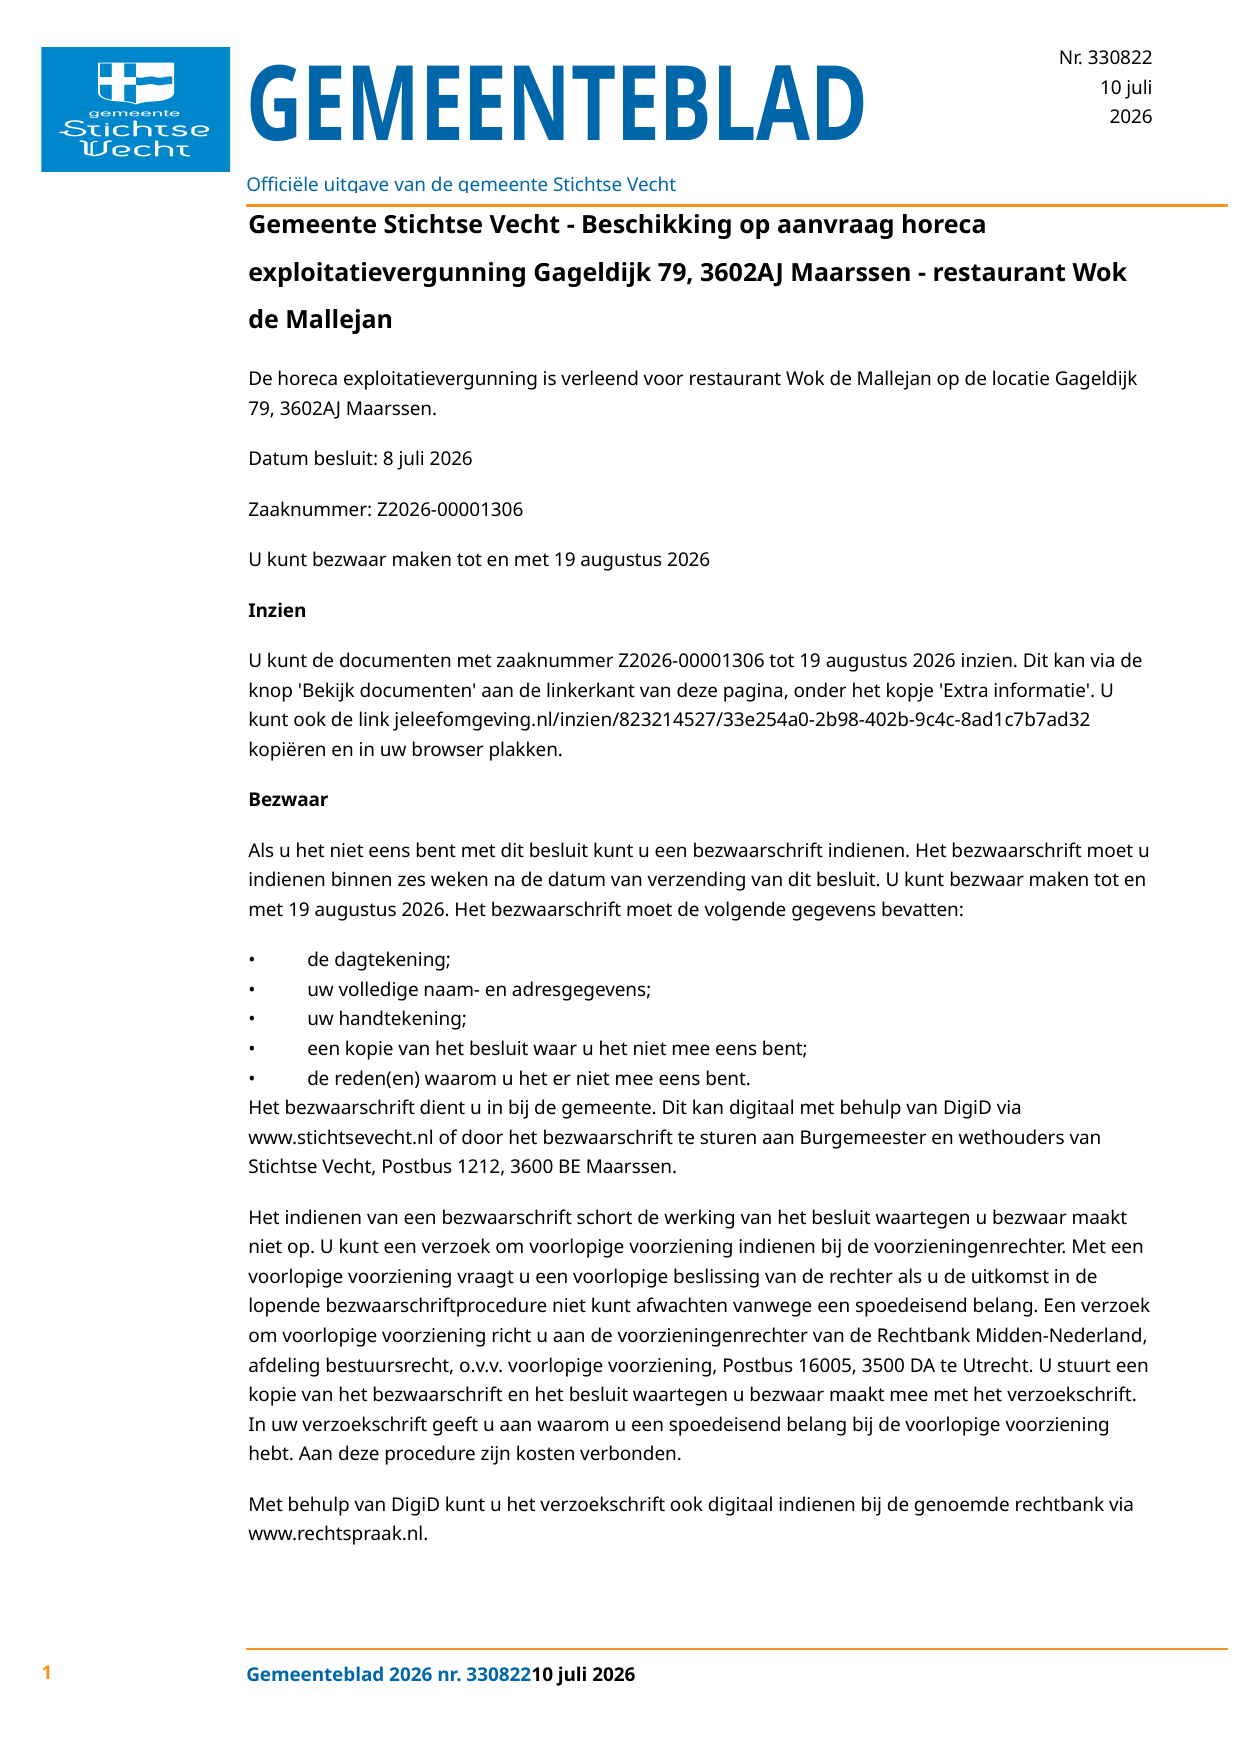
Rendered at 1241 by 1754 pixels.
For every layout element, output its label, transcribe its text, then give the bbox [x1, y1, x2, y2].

text De horeca exploitatievergunning is verleend voor restaurant Wok de Mallejan op de locatie Gageldijk 79, 3602AJ Maarssen. [248, 366, 1152, 421]
text Als u het niet eens bent met dit besluit kunt u een bezwaarschrift indienen. Het bezwaarschrift moet u indienen binnen zes weken na de datum van verzending van dit besluit. U kunt bezwaar maken tot en met 19 augustus 2026. Het bezwaarschrift moet de volgende gegevens bevatten: [248, 837, 1152, 922]
text Het indienen van een bezwaarschrift schort de werking van het besluit waartegen u bezwaar maakt niet op. U kunt een verzoek om voorlopige voorziening indienen bij de voorzieningenrechter. Met een voorlopige voorziening vraagt u een voorlopige beslissing van de rechter als u de uitkomst in de lopende bezwaarschriftprocedure niet kunt afwachten vanwege een spoedeisend belang. Een verzoek om voorlopige voorziening richt u aan de voorzieningenrechter van de Rechtbank Midden-Nederland, afdeling bestuursrecht, o.v.v. voorlopige voorziening, Postbus 16005, 3500 DA te Utrecht. U stuurt een kopie van het bezwaarschrift en het besluit waartegen u bezwaar maakt mee met het verzoekschrift. In uw verzoekschrift geeft u aan waarom u een spoedeisend belang bij de voorlopige voorziening hebt. Aan deze procedure zijn kosten verbonden. [248, 1204, 1152, 1466]
list de reden(en) waarom u het er niet mee eens bent. [248, 1065, 1152, 1090]
text Inzien [248, 597, 1152, 622]
text Datum besluit: 8 juli 2026 [248, 446, 1152, 471]
picture [137, 63, 174, 103]
text Bezwaar [248, 786, 1152, 812]
text Met behulp van DigiD kunt u het verzoekschrift ook digitaal indienen bij de genoemde rechtbank via www.rechtspraak.nl. [248, 1491, 1152, 1546]
list een kopie van het besluit waar u het niet mee eens bent; [248, 1035, 1152, 1061]
list uw volledige naam- en adresgegevens; [248, 976, 1152, 1002]
picture [99, 63, 135, 101]
list de dagtekening; [248, 946, 1152, 972]
list uw handtekening; [248, 1006, 1152, 1031]
text U kunt bezwaar maken tot en met 19 augustus 2026 [248, 546, 1152, 572]
text U kunt de documenten met zaaknummer Z2026-00001306 tot 19 augustus 2026 inzien. Dit kan via de knop 'Bekijk documenten' aan de linkerkant van deze pagina, onder het kopje 'Extra informatie'. U kunt ook de link jeleefomgeving.nl/inzien/823214527/33e254a0-2b98-402b-9c4c-8ad1c7b7ad32 kopiëren en in uw browser plakken. [248, 647, 1152, 762]
text Gemeente Stichtse Vecht - Beschikking op aanvraag horeca exploitatievergunning Gageldijk 79, 3602AJ Maarssen - restaurant Wok de Mallejan [248, 207, 1152, 336]
text Zaaknummer: Z2026-00001306 [248, 496, 1152, 522]
text Het bezwaarschrift dient u in bij de gemeente. Dit kan digitaal met behulp van DigiD via www.stichtsevecht.nl of door het bezwaarschrift te sturen aan Burgemeester en wethouders van Stichtse Vecht, Postbus 1212, 3600 BE Maarssen. [248, 1094, 1152, 1179]
